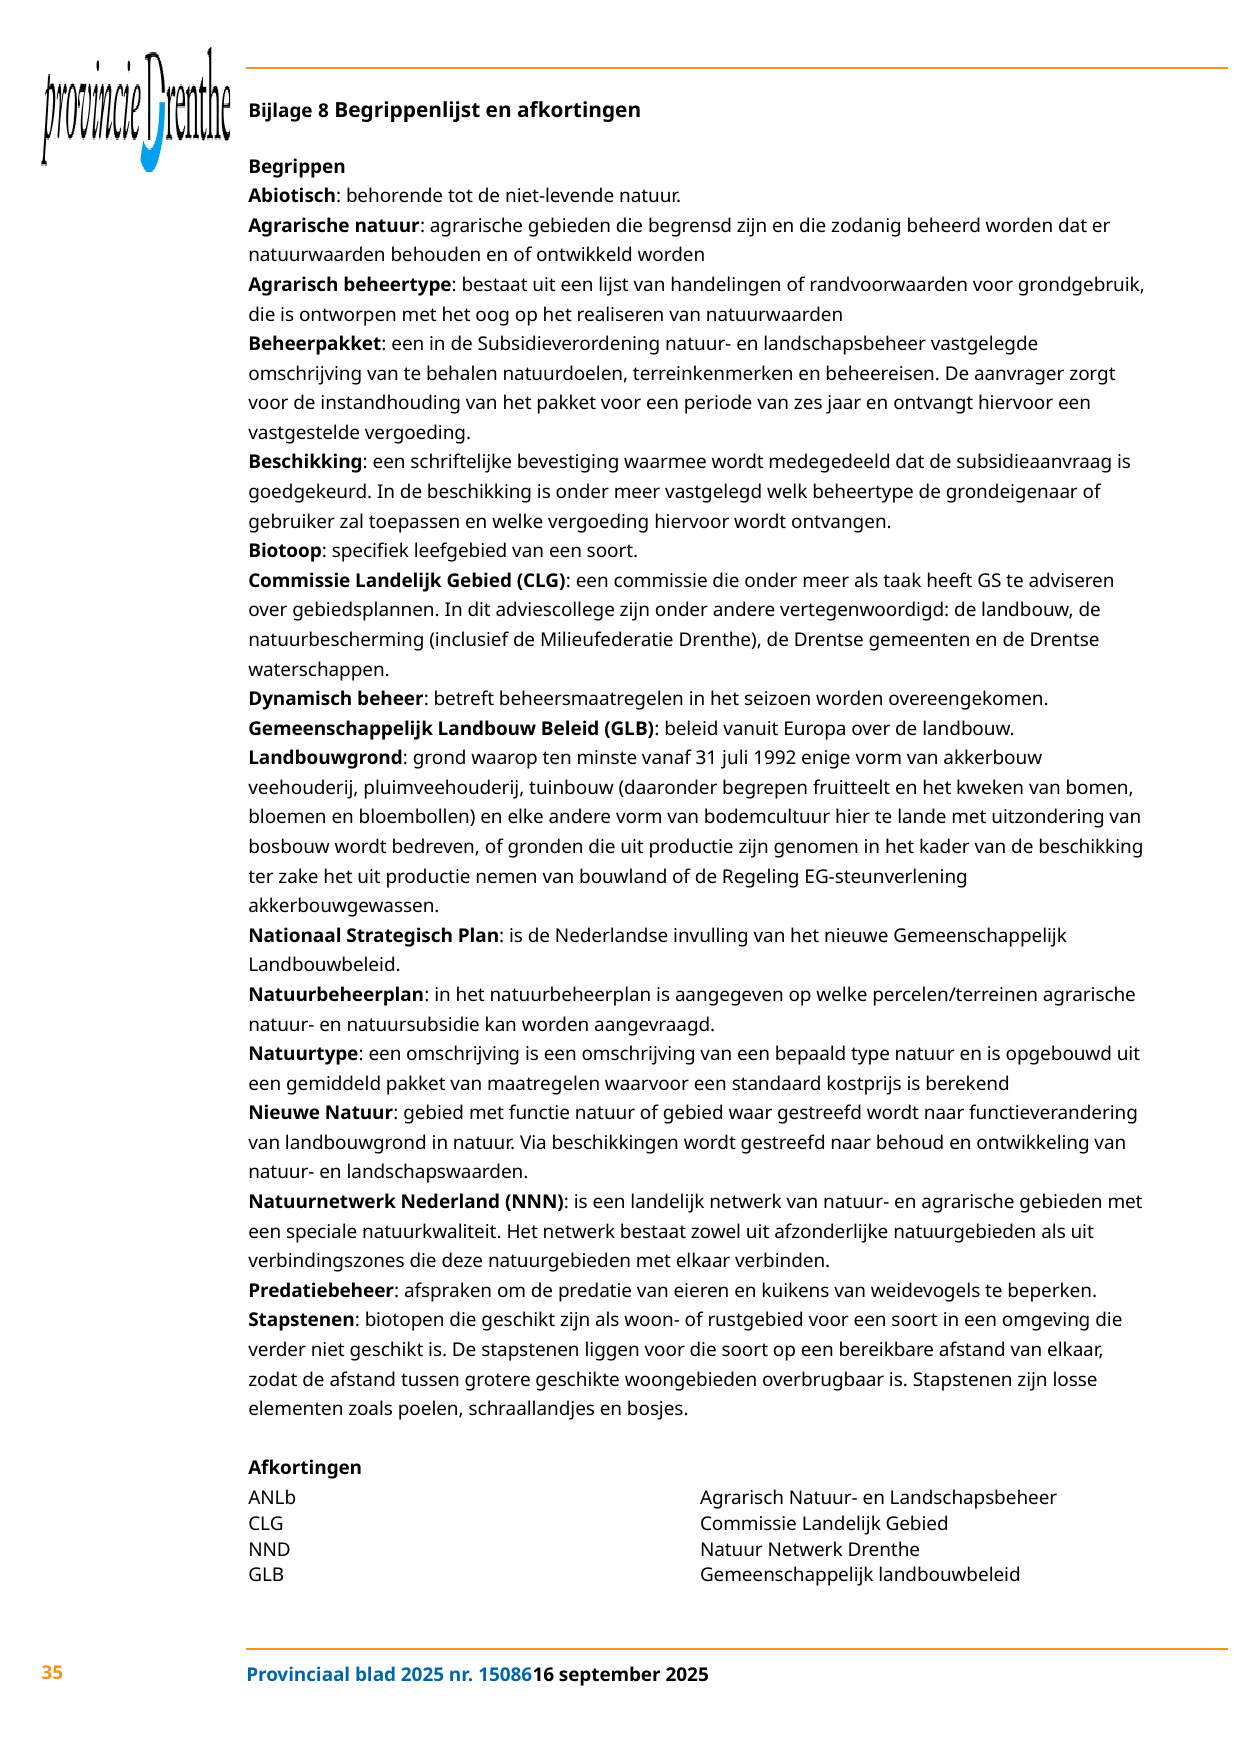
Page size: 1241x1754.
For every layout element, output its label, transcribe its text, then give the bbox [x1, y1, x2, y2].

text Natuurbeheerplan: in het natuurbeheerplan is aangegeven op welke percelen/terreinen agrarische natuur- en natuursubsidie kan worden aangevraagd. [248, 981, 1152, 1037]
text Nationaal Strategisch Plan: is de Nederlandse invulling van het nieuwe Gemeenschappelijk Landbouwbeleid. [248, 922, 1152, 977]
text Stapstenen: biotopen die geschikt zijn als woon- of rustgebied voor een soort in een omgeving die verder niet geschikt is. De stapstenen liggen voor die soort op een bereikbare afstand van elkaar, zodat de afstand tussen grotere geschikte woongebieden overbrugbaar is. Stapstenen zijn losse elementen zoals poelen, schraallandjes en bosjes. [248, 1307, 1152, 1421]
text Agrarisch beheertype: bestaat uit een lijst van handelingen of randvoorwaarden voor grondgebruik, die is ontworpen met het oog op het realiseren van natuurwaarden [248, 271, 1152, 327]
text Agrarische natuur: agrarische gebieden die begrensd zijn en die zodanig beheerd worden dat er natuurwaarden behouden en of ontwikkeld worden [248, 212, 1152, 267]
text Commissie Landelijk Gebied (CLG): een commissie die onder meer als taak heeft GS te adviseren over gebiedsplannen. In dit adviescollege zijn onder andere vertegenwoordigd: de landbouw, de natuurbescherming (inclusief de Milieufederatie Drenthe), de Drentse gemeenten en de Drentse waterschappen. [248, 567, 1152, 682]
text Dynamisch beheer: betreft beheersmaatregelen in het seizoen worden overeengekomen. [248, 685, 1152, 711]
text Bijlage 8 Begrippenlijst en afkortingen [248, 95, 1152, 123]
text Abiotisch: behorende tot de niet-levende natuur. [248, 182, 1152, 208]
table_cell NND [248, 1536, 700, 1561]
text Biotoop: specifiek leefgebied van een soort. [248, 537, 1152, 563]
text Landbouwgrond: grond waarop ten minste vanaf 31 juli 1992 enige vorm van akkerbouw veehouderij, pluimveehouderij, tuinbouw (daaronder begrepen fruitteelt en het kweken van bomen, bloemen en bloembollen) en elke andere vorm van bodemcultuur hier te lande met uitzondering van bosbouw wordt bedreven, of gronden die uit productie zijn genomen in het kader van de beschikking ter zake het uit productie nemen van bouwland of de Regeling EG-steunverlening akkerbouwgewassen. [248, 744, 1152, 918]
text Beheerpakket: een in de Subsidieverordening natuur- en landschapsbeheer vastgelegde omschrijving van te behalen natuurdoelen, terreinkenmerken en beheereisen. De aanvrager zorgt voor de instandhouding van het pakket voor een periode van zes jaar en ontvangt hiervoor een vastgestelde vergoeding. [248, 330, 1152, 445]
table_cell Commissie Landelijk Gebied [700, 1510, 1152, 1536]
picture [41, 47, 231, 172]
text Nieuwe Natuur: gebied met functie natuur of gebied waar gestreefd wordt naar functieverandering van landbouwgrond in natuur. Via beschikkingen wordt gestreefd naar behoud en ontwikkeling van natuur- en landschapswaarden. [248, 1099, 1152, 1184]
text Afkortingen [248, 1454, 1152, 1480]
text Beschikking: een schriftelijke bevestiging waarmee wordt medegedeeld dat de subsidieaanvraag is goedgekeurd. In de beschikking is onder meer vastgelegd welk beheertype de grondeigenaar of gebruiker zal toepassen en welke vergoeding hiervoor wordt ontvangen. [248, 449, 1152, 534]
table_cell CLG [248, 1510, 700, 1536]
table_header Agrarisch Natuur- en Landschapsbeheer [700, 1484, 1152, 1510]
text Begrippen [248, 153, 1152, 179]
table_cell Natuur Netwerk Drenthe [700, 1536, 1152, 1561]
text Predatiebeheer: afspraken om de predatie van eieren en kuikens van weidevogels te beperken. [248, 1277, 1152, 1303]
table_cell GLB [248, 1561, 700, 1587]
text Natuurtype: een omschrijving is een omschrijving van een bepaald type natuur en is opgebouwd uit een gemiddeld pakket van maatregelen waarvoor een standaard kostprijs is berekend [248, 1040, 1152, 1096]
text Natuurnetwerk Nederland (NNN): is een landelijk netwerk van natuur- en agrarische gebieden met een speciale natuurkwaliteit. Het netwerk bestaat zowel uit afzonderlijke natuurgebieden als uit verbindingszones die deze natuurgebieden met elkaar verbinden. [248, 1188, 1152, 1273]
table_cell Gemeenschappelijk landbouwbeleid [700, 1561, 1152, 1587]
table_header ANLb [248, 1484, 700, 1510]
text Gemeenschappelijk Landbouw Beleid (GLB): beleid vanuit Europa over de landbouw. [248, 715, 1152, 741]
